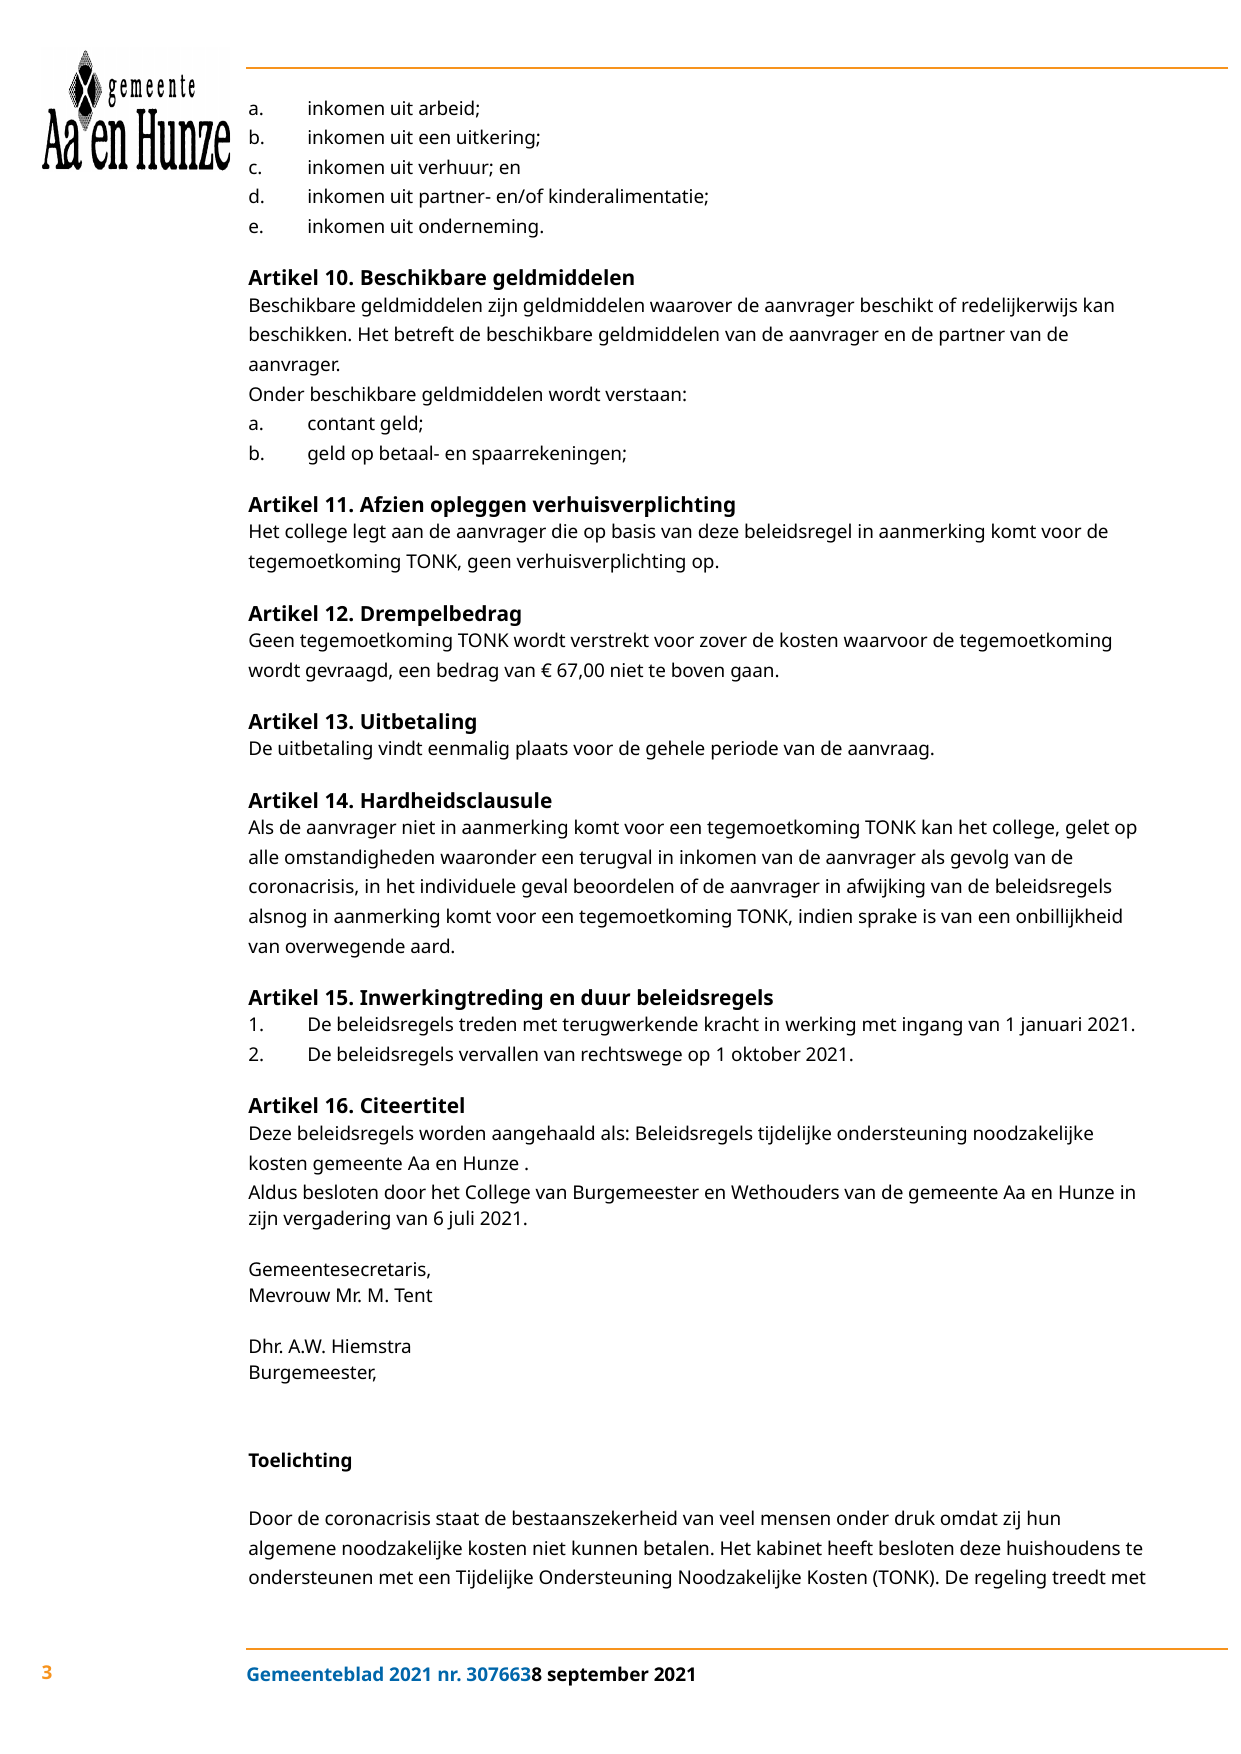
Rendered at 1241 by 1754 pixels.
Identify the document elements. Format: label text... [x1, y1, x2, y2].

list inkomen uit onderneming. [248, 213, 1152, 239]
text Door de coronacrisis staat de bestaanszekerheid van veel mensen onder druk omdat zij hun algemene noodzakelijke kosten niet kunnen betalen. Het kabinet heeft besloten deze huishoudens te ondersteunen met een Tijdelijke Ondersteuning Noodzakelijke Kosten (TONK). De regeling treedt met [248, 1505, 1152, 1590]
text Deze beleidsregels worden aangehaald als: Beleidsregels tijdelijke ondersteuning noodzakelijke kosten gemeente Aa en Hunze . [248, 1120, 1152, 1175]
text De uitbetaling vindt eenmalig plaats voor de gehele periode van de aanvraag. [248, 736, 1152, 761]
text Artikel 16. Citeertitel [248, 1092, 1152, 1120]
text Beschikbare geldmiddelen zijn geldmiddelen waarover de aanvrager beschikt of redelijkerwijs kan beschikken. Het betreft de beschikbare geldmiddelen van de aanvrager en de partner van de aanvrager. [248, 292, 1152, 377]
text Burgemeester, [248, 1359, 1152, 1385]
text Artikel 10. Beschikbare geldmiddelen [248, 263, 1152, 292]
text Onder beschikbare geldmiddelen wordt verstaan: [248, 381, 1152, 406]
text Artikel 12. Drempelbedrag [248, 599, 1152, 627]
text Als de aanvrager niet in aanmerking komt voor een tegemoetkoming TONK kan het college, gelet op alle omstandigheden waaronder een terugval in inkomen van de aanvrager als gevolg van de coronacrisis, in het individuele geval beoordelen of de aanvrager in afwijking van de beleidsregels alsnog in aanmerking komt voor een tegemoetkoming TONK, indien sprake is van een onbillijkheid van overwegende aard. [248, 814, 1152, 958]
text Gemeentesecretaris, [248, 1256, 1152, 1282]
text Artikel 11. Afzien opleggen verhuisverplichting [248, 490, 1152, 519]
list De beleidsregels vervallen van rechtswege op 1 oktober 2021. [248, 1041, 1152, 1067]
text Artikel 14. Hardheidsclausule [248, 786, 1152, 814]
list inkomen uit partner- en/of kinderalimentatie; [248, 183, 1152, 209]
list inkomen uit verhuur; en [248, 154, 1152, 180]
list contant geld; [248, 410, 1152, 436]
text Mevrouw Mr. M. Tent [248, 1282, 1152, 1308]
list geld op betaal- en spaarrekeningen; [248, 440, 1152, 466]
text Dhr. A.W. Hiemstra [248, 1334, 1152, 1359]
text Artikel 15. Inwerkingtreding en duur beleidsregels [248, 983, 1152, 1012]
text Toelichting [248, 1437, 1152, 1476]
text Het college legt aan de aanvrager die op basis van deze beleidsregel in aanmerking komt voor de tegemoetkoming TONK, geen verhuisverplichting op. [248, 519, 1152, 574]
text Aldus besloten door het College van Burgemeester en Wethouders van de gemeente Aa en Hunze in zijn vergadering van 6 juli 2021. [248, 1179, 1152, 1231]
list inkomen uit een uitkering; [248, 124, 1152, 150]
text Geen tegemoetkoming TONK wordt verstrekt voor zover de kosten waarvoor de tegemoetkoming wordt gevraagd, een bedrag van € 67,00 niet te boven gaan. [248, 627, 1152, 682]
text Artikel 13. Uitbetaling [248, 707, 1152, 736]
list De beleidsregels treden met terugwerkende kracht in werking met ingang van 1 januari 2021. [248, 1012, 1152, 1037]
list inkomen uit arbeid; [248, 95, 1152, 121]
picture [41, 47, 231, 172]
